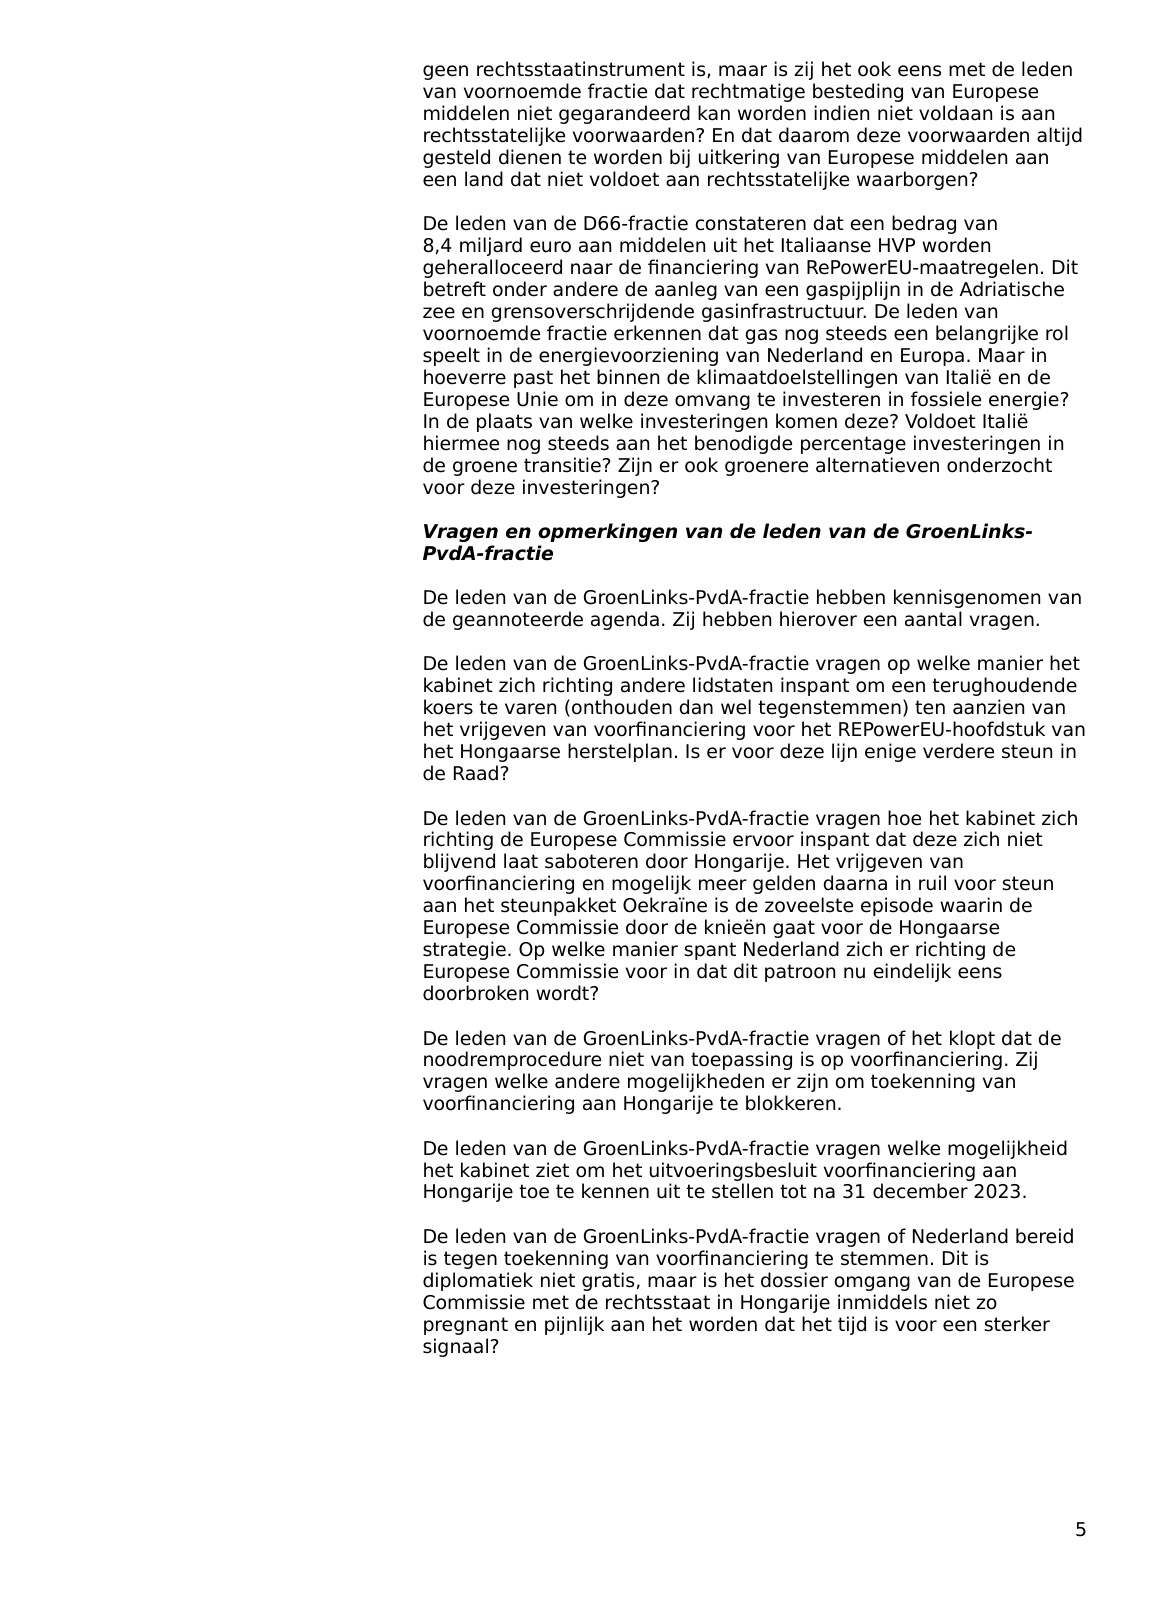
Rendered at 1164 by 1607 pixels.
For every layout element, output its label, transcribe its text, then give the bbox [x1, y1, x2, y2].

text geen rechtsstaatinstrument is, maar is zij het ook eens met de leden van voornoemde fractie dat rechtmatige besteding van Europese middelen niet gegarandeerd kan worden indien niet voldaan is aan rechtsstatelijke voorwaarden? En dat daarom deze voorwaarden altijd gesteld dienen te worden bij uitkering van Europese middelen aan een land dat niet voldoet aan rechtsstatelijke waarborgen? [422, 59, 1087, 191]
text De leden van de GroenLinks-PvdA-fractie vragen of het klopt dat de noodremprocedure niet van toepassing is op voorfinanciering. Zij vragen welke andere mogelijkheden er zijn om toekenning van voorfinanciering aan Hongarije te blokkeren. [422, 1027, 1087, 1115]
text De leden van de GroenLinks-PvdA-fractie vragen welke mogelijkheid het kabinet ziet om het uitvoeringsbesluit voorfinanciering aan Hongarije toe te kennen uit te stellen tot na 31 december 2023. [422, 1137, 1087, 1203]
text De leden van de GroenLinks-PvdA-fractie vragen of Nederland bereid is tegen toekenning van voorfinanciering te stemmen. Dit is diplomatiek niet gratis, maar is het dossier omgang van de Europese Commissie met de rechtsstaat in Hongarije inmiddels niet zo pregnant en pijnlijk aan het worden dat het tijd is voor een sterker signaal? [422, 1226, 1087, 1357]
text De leden van de GroenLinks-PvdA-fractie vragen op welke manier het kabinet zich richting andere lidstaten inspant om een terughoudende koers te varen (onthouden dan wel tegenstemmen) ten aanzien van het vrijgeven van voorfinanciering voor het REPowerEU-hoofdstuk van het Hongaarse herstelplan. Is er voor deze lijn enige verdere steun in de Raad? [422, 653, 1087, 785]
text De leden van de D66-fractie constateren dat een bedrag van 8,4 miljard euro aan middelen uit het Italiaanse HVP worden geheralloceerd naar de financiering van RePowerEU-maatregelen. Dit betreft onder andere de aanleg van een gaspijplijn in de Adriatische zee en grensoverschrijdende gasinfrastructuur. De leden van voornoemde fractie erkennen dat gas nog steeds een belangrijke rol speelt in de energievoorziening van Nederland en Europa. Maar in hoeverre past het binnen de klimaatdoelstellingen van Italië en de Europese Unie om in deze omvang te investeren in fossiele energie? In de plaats van welke investeringen komen deze? Voldoet Italië hiermee nog steeds aan het benodigde percentage investeringen in de groene transitie? Zijn er ook groenere alternatieven onderzocht voor deze investeringen? [422, 213, 1087, 499]
text De leden van de GroenLinks-PvdA-fractie vragen hoe het kabinet zich richting de Europese Commissie ervoor inspant dat deze zich niet blijvend laat saboteren door Hongarije. Het vrijgeven van voorfinanciering en mogelijk meer gelden daarna in ruil voor steun aan het steunpakket Oekraïne is de zoveelste episode waarin de Europese Commissie door de knieën gaat voor de Hongaarse strategie. Op welke manier spant Nederland zich er richting de Europese Commissie voor in dat dit patroon nu eindelijk eens doorbroken wordt? [422, 807, 1087, 1005]
subtitle Vragen en opmerkingen van de leden van de GroenLinks-PvdA-fractie [422, 521, 1087, 565]
text De leden van de GroenLinks-PvdA-fractie hebben kennisgenomen van de geannoteerde agenda. Zij hebben hierover een aantal vragen. [422, 587, 1087, 631]
